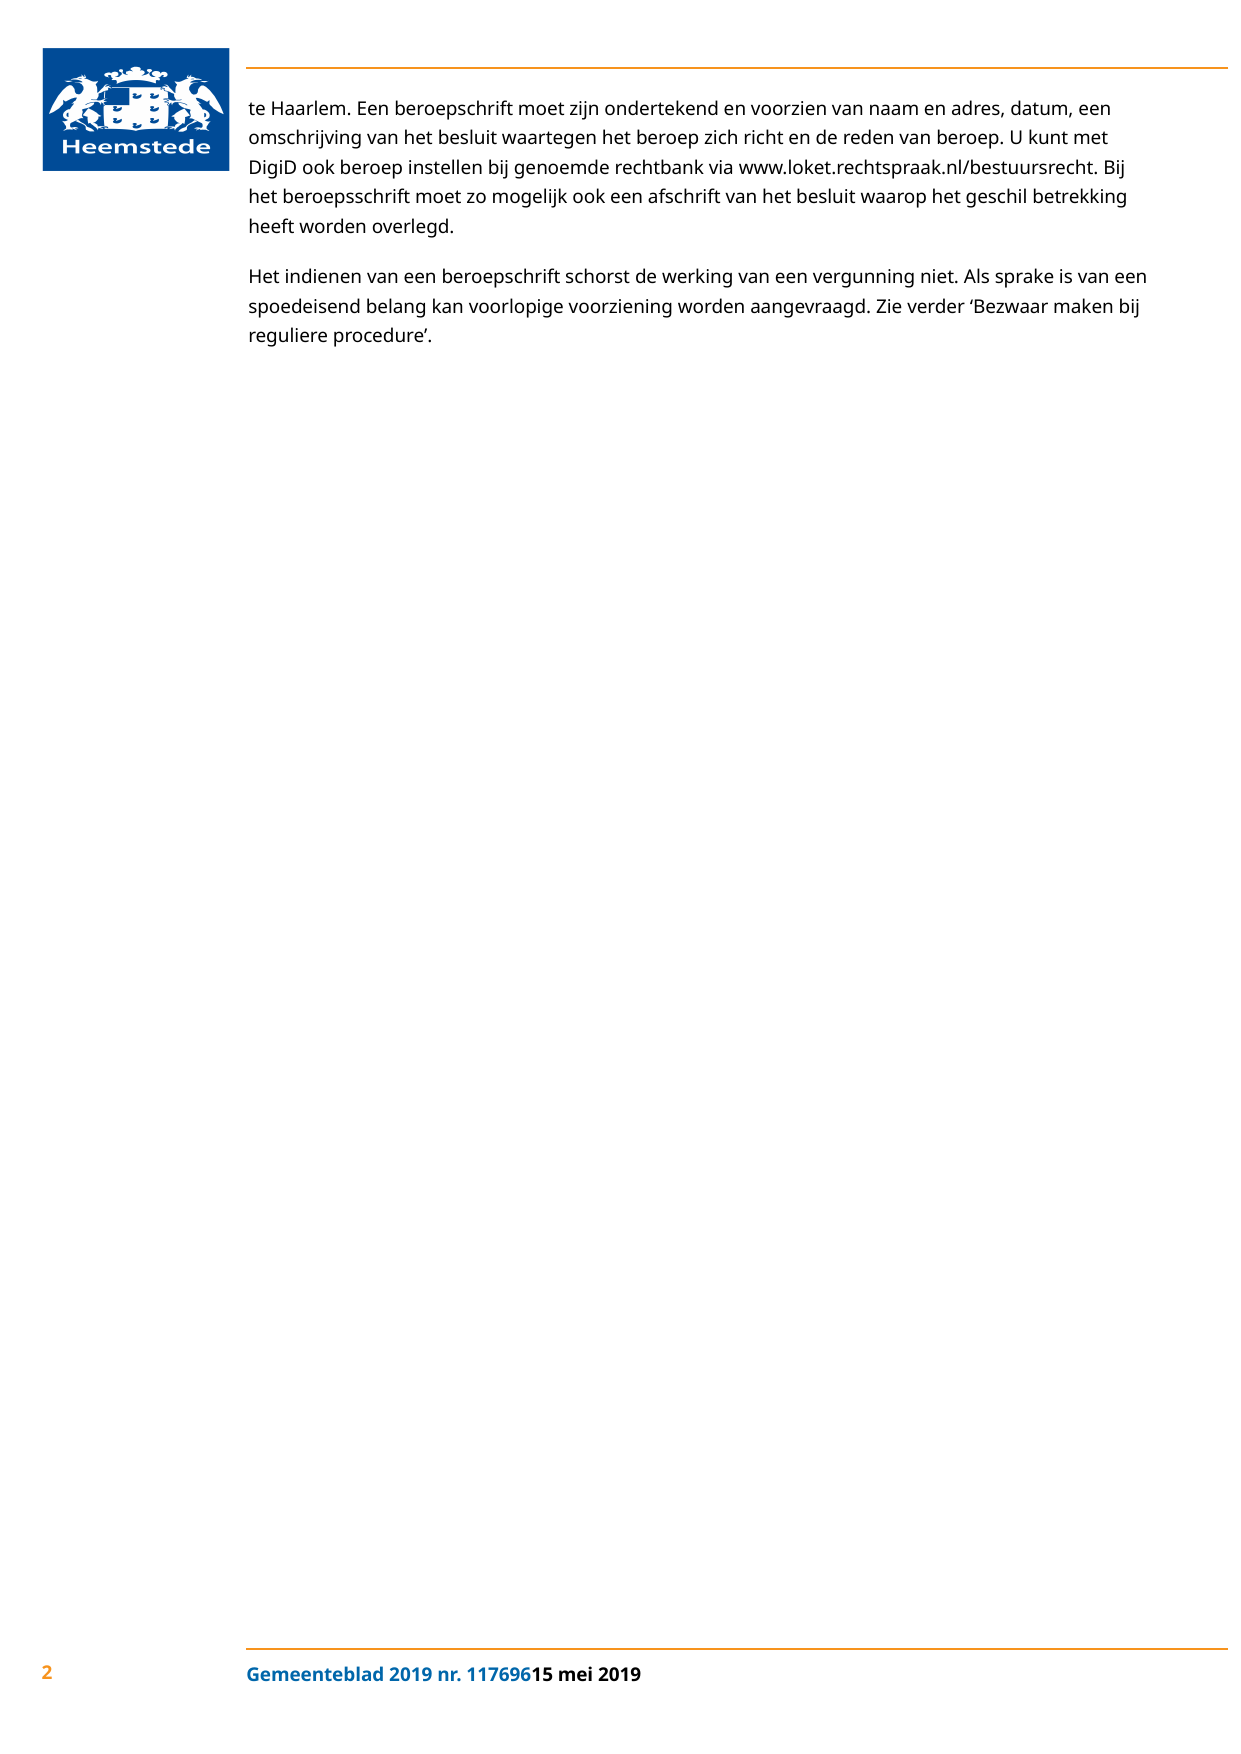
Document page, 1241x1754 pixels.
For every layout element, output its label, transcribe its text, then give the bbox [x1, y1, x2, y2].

text te Haarlem. Een beroepschrift moet zijn ondertekend en voorzien van naam en adres, datum, een omschrijving van het besluit waartegen het beroep zich richt en de reden van beroep. U kunt met DigiD ook beroep instellen bij genoemde rechtbank via www.loket.rechtspraak.nl/bestuursrecht. Bij het beroepsschrift moet zo mogelijk ook een afschrift van het besluit waarop het geschil betrekking heeft worden overlegd. [248, 95, 1152, 239]
picture [41, 47, 231, 172]
text Het indienen van een beroepschrift schorst de werking van een vergunning niet. Als sprake is van een spoedeisend belang kan voorlopige voorziening worden aangevraagd. Zie verder ‘Bezwaar maken bij reguliere procedure’. [248, 263, 1152, 348]
